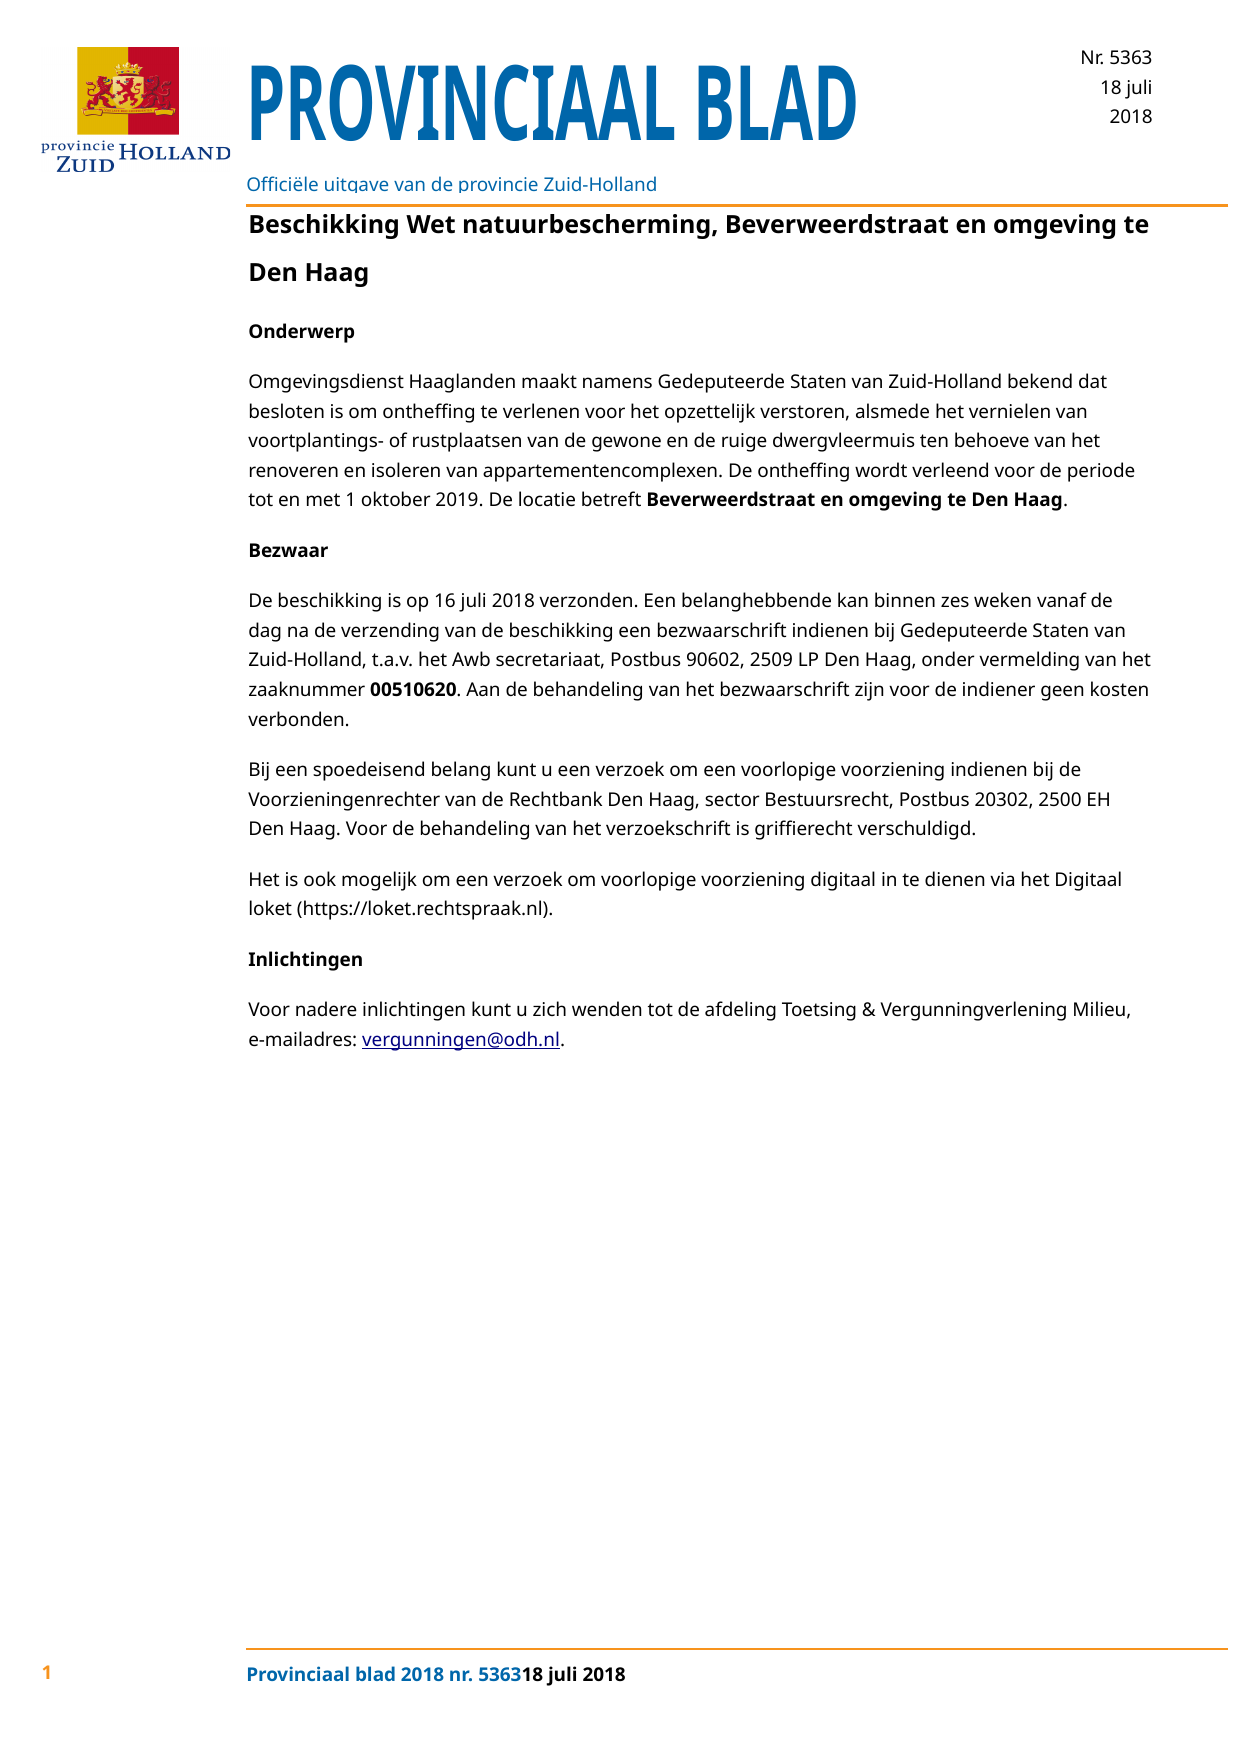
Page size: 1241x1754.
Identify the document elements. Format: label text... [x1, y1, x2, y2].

text De beschikking is op 16 juli 2018 verzonden. Een belanghebbende kan binnen zes weken vanaf de dag na de verzending van de beschikking een bezwaarschrift indienen bij Gedeputeerde Staten van Zuid-Holland, t.a.v. het Awb secretariaat, Postbus 90602, 2509 LP Den Haag, onder vermelding van het zaaknummer 00510620. Aan de behandeling van het bezwaarschrift zijn voor de indiener geen kosten verbonden. [248, 587, 1152, 732]
text Onderwerp [248, 318, 1152, 344]
text Voor nadere inlichtingen kunt u zich wenden tot de afdeling Toetsing & Vergunningverlening Milieu, e-mailadres: vergunningen@odh.nl. [248, 996, 1152, 1052]
text Het is ook mogelijk om een verzoek om voorlopige voorziening digitaal in te dienen via het Digitaal loket (https://loket.rechtspraak.nl). [248, 866, 1152, 921]
text Inlichtingen [248, 946, 1152, 972]
text Beschikking Wet natuurbescherming, Beverweerdstraat en omgeving te Den Haag [248, 207, 1152, 288]
text Bezwaar [248, 537, 1152, 563]
picture [41, 47, 231, 172]
text Omgevingsdienst Haaglanden maakt namens Gedeputeerde Staten van Zuid-Holland bekend dat besloten is om ontheffing te verlenen voor het opzettelijk verstoren, alsmede het vernielen van voortplantings- of rustplaatsen van de gewone en de ruige dwergvleermuis ten behoeve van het renoveren en isoleren van appartementencomplexen. De ontheffing wordt verleend voor de periode tot en met 1 oktober 2019. De locatie betreft Beverweerdstraat en omgeving te Den Haag. [248, 368, 1152, 512]
text Bij een spoedeisend belang kunt u een verzoek om een voorlopige voorziening indienen bij de Voorzieningenrechter van de Rechtbank Den Haag, sector Bestuursrecht, Postbus 20302, 2500 EH Den Haag. Voor de behandeling van het verzoekschrift is griffierecht verschuldigd. [248, 756, 1152, 841]
